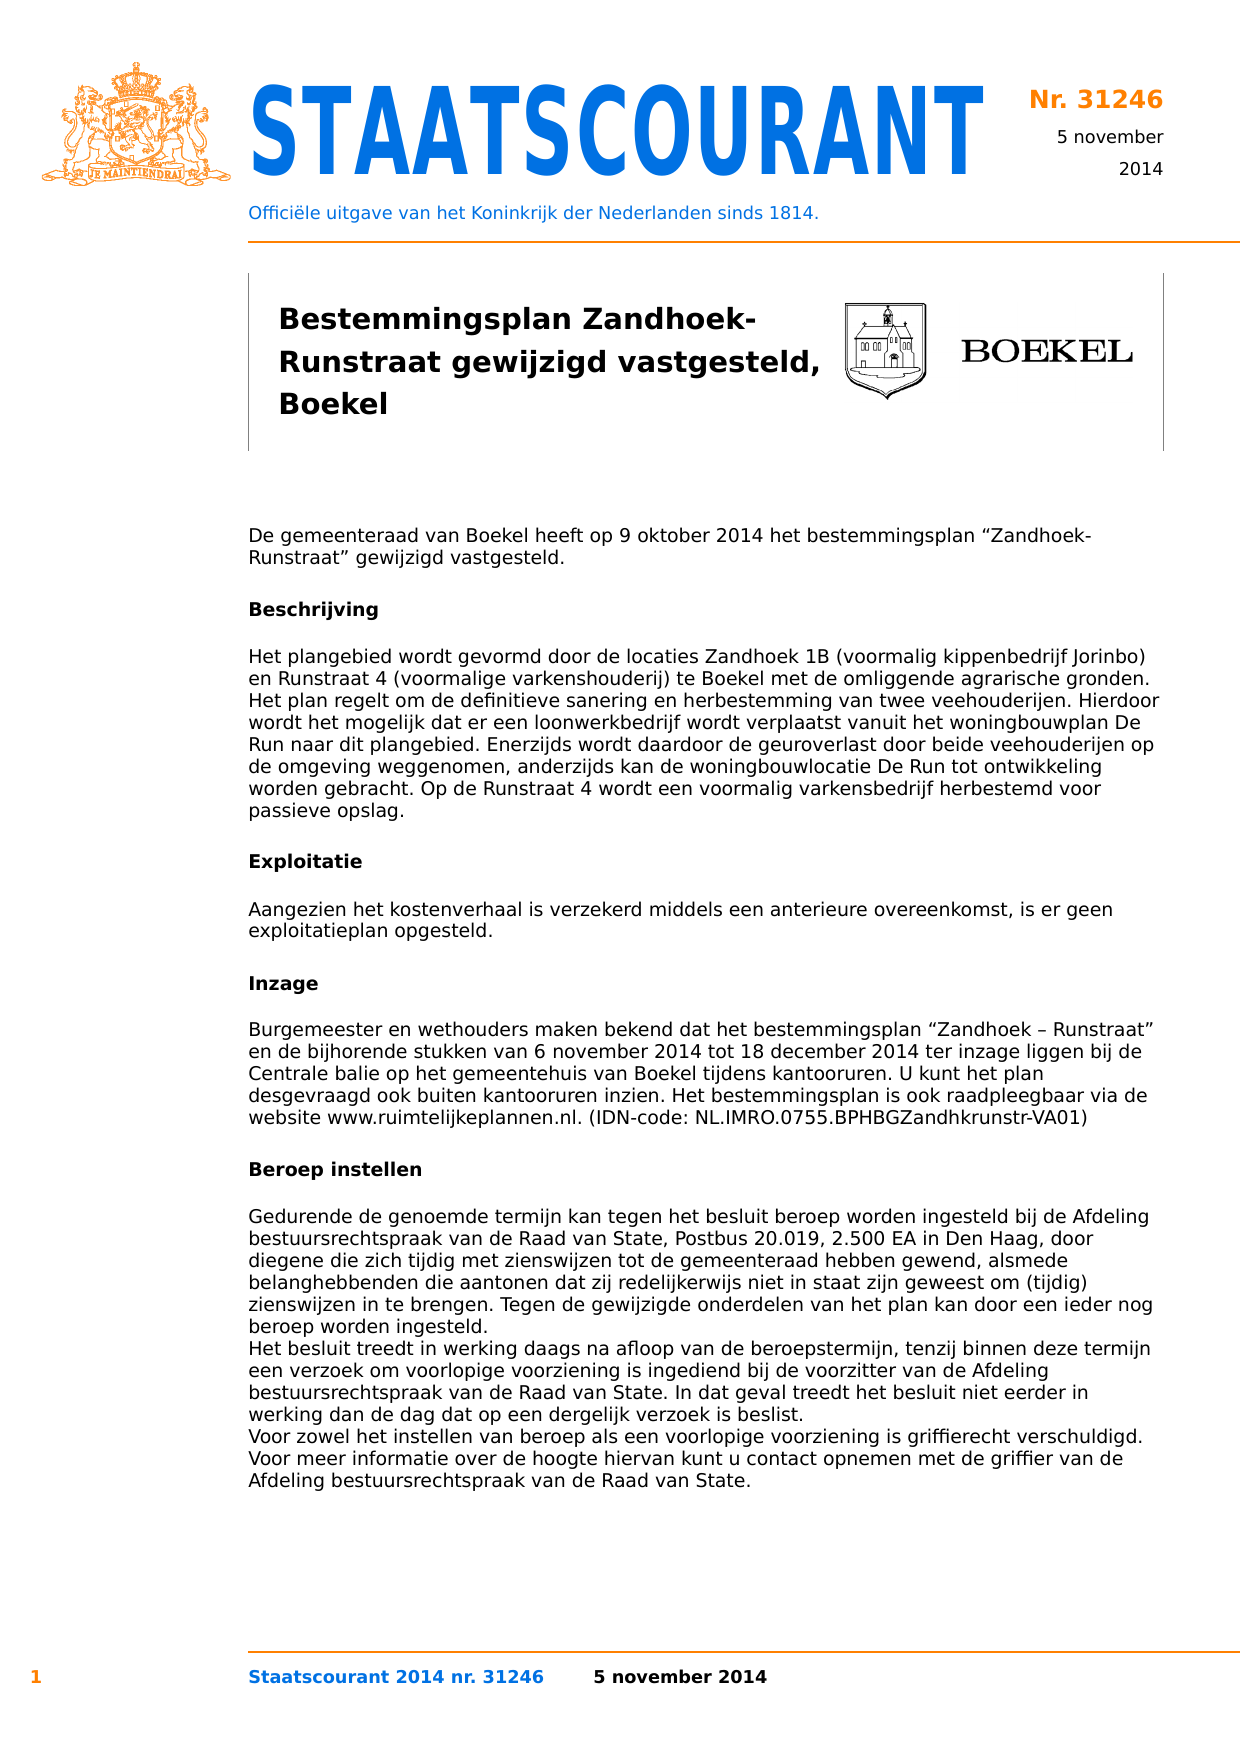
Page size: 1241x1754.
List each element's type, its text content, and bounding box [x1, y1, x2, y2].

subtitle Beschrijving [248, 599, 1163, 621]
text Burgemeester en wethouders maken bekend dat het bestemmingsplan “Zandhoek – Runstraat” en de bijhorende stukken van 6 november 2014 tot 18 december 2014 ter inzage liggen bij de Centrale balie op het gemeentehuis van Boekel tijdens kantooruren. U kunt het plan desgevraagd ook buiten kantooruren inzien. Het bestemmingsplan is ook raadpleegbaar via de website www.ruimtelijkeplannen.nl. (IDN-code: NL.IMRO.0755.BPHBGZandhkrunstr-VA01) [248, 1019, 1163, 1129]
table_cell 5 november [998, 121, 1240, 153]
subtitle Beroep instellen [248, 1159, 1163, 1181]
subtitle Bestemmingsplan Zandhoek-Runstraat gewijzigd vastgesteld, Boekel [249, 273, 1163, 451]
text Het plangebied wordt gevormd door de locaties Zandhoek 1B (voormalig kippenbedrijf Jorinbo) en Runstraat 4 (voormalige varkenshouderij) te Boekel met de omliggende agrarische gronden. Het plan regelt om de definitieve sanering en herbestemming van twee veehouderijen. Hierdoor wordt het mogelijk dat er een loonwerkbedrijf wordt verplaatst vanuit het woningbouwplan De Run naar dit plangebied. Enerzijds wordt daardoor de geuroverlast door beide veehouderijen op de omgeving weggenomen, anderzijds kan de woningbouwlocatie De Run tot ontwikkeling worden gebracht. Op de Runstraat 4 wordt een voormalig varkensbedrijf herbestemd voor passieve opslag. [248, 646, 1163, 821]
picture [844, 302, 1134, 403]
table_cell Officiële uitgave van het Koninkrijk der Nederlanden sinds 1814. [248, 203, 1240, 241]
subtitle Exploitatie [248, 851, 1163, 873]
text Het besluit treedt in werking daags na afloop van de beroepstermijn, tenzij binnen deze termijn een verzoek om voorlopige voorziening is ingediend bij de voorzitter van de Afdeling bestuursrechtspraak van de Raad van State. In dat geval treedt het besluit niet eerder in werking dan de dag dat op een dergelijk verzoek is beslist. [248, 1338, 1163, 1426]
text De gemeenteraad van Boekel heeft op 9 oktober 2014 het bestemmingsplan “Zandhoek-Runstraat” gewijzigd vastgesteld. [248, 525, 1163, 569]
table_header Nr. 31246 [998, 62, 1240, 121]
text Voor zowel het instellen van beroep als een voorlopige voorziening is griffierecht verschuldigd. Voor meer informatie over de hoogte hiervan kunt u contact opnemen met de griffier van de Afdeling bestuursrechtspraak van de Raad van State. [248, 1426, 1163, 1492]
subtitle Inzage [248, 972, 1163, 994]
picture [41, 62, 231, 186]
table_cell 2014 [998, 153, 1240, 203]
text Aangezien het kostenverhaal is verzekerd middels een anterieure overeenkomst, is er geen exploitatieplan opgesteld. [248, 898, 1163, 942]
table_header [25, 62, 248, 241]
text Gedurende de genoemde termijn kan tegen het besluit beroep worden ingesteld bij de Afdeling bestuursrechtspraak van de Raad van State, Postbus 20.019, 2.500 EA in Den Haag, door diegene die zich tijdig met zienswijzen tot de gemeenteraad hebben gewend, alsmede belanghebbenden die aantonen dat zij redelijkerwijs niet in staat zijn geweest om (tijdig) zienswijzen in te brengen. Tegen de gewijzigde onderdelen van het plan kan door een ieder nog beroep worden ingesteld. [248, 1206, 1163, 1338]
table_header STAATSCOURANT [248, 62, 998, 203]
